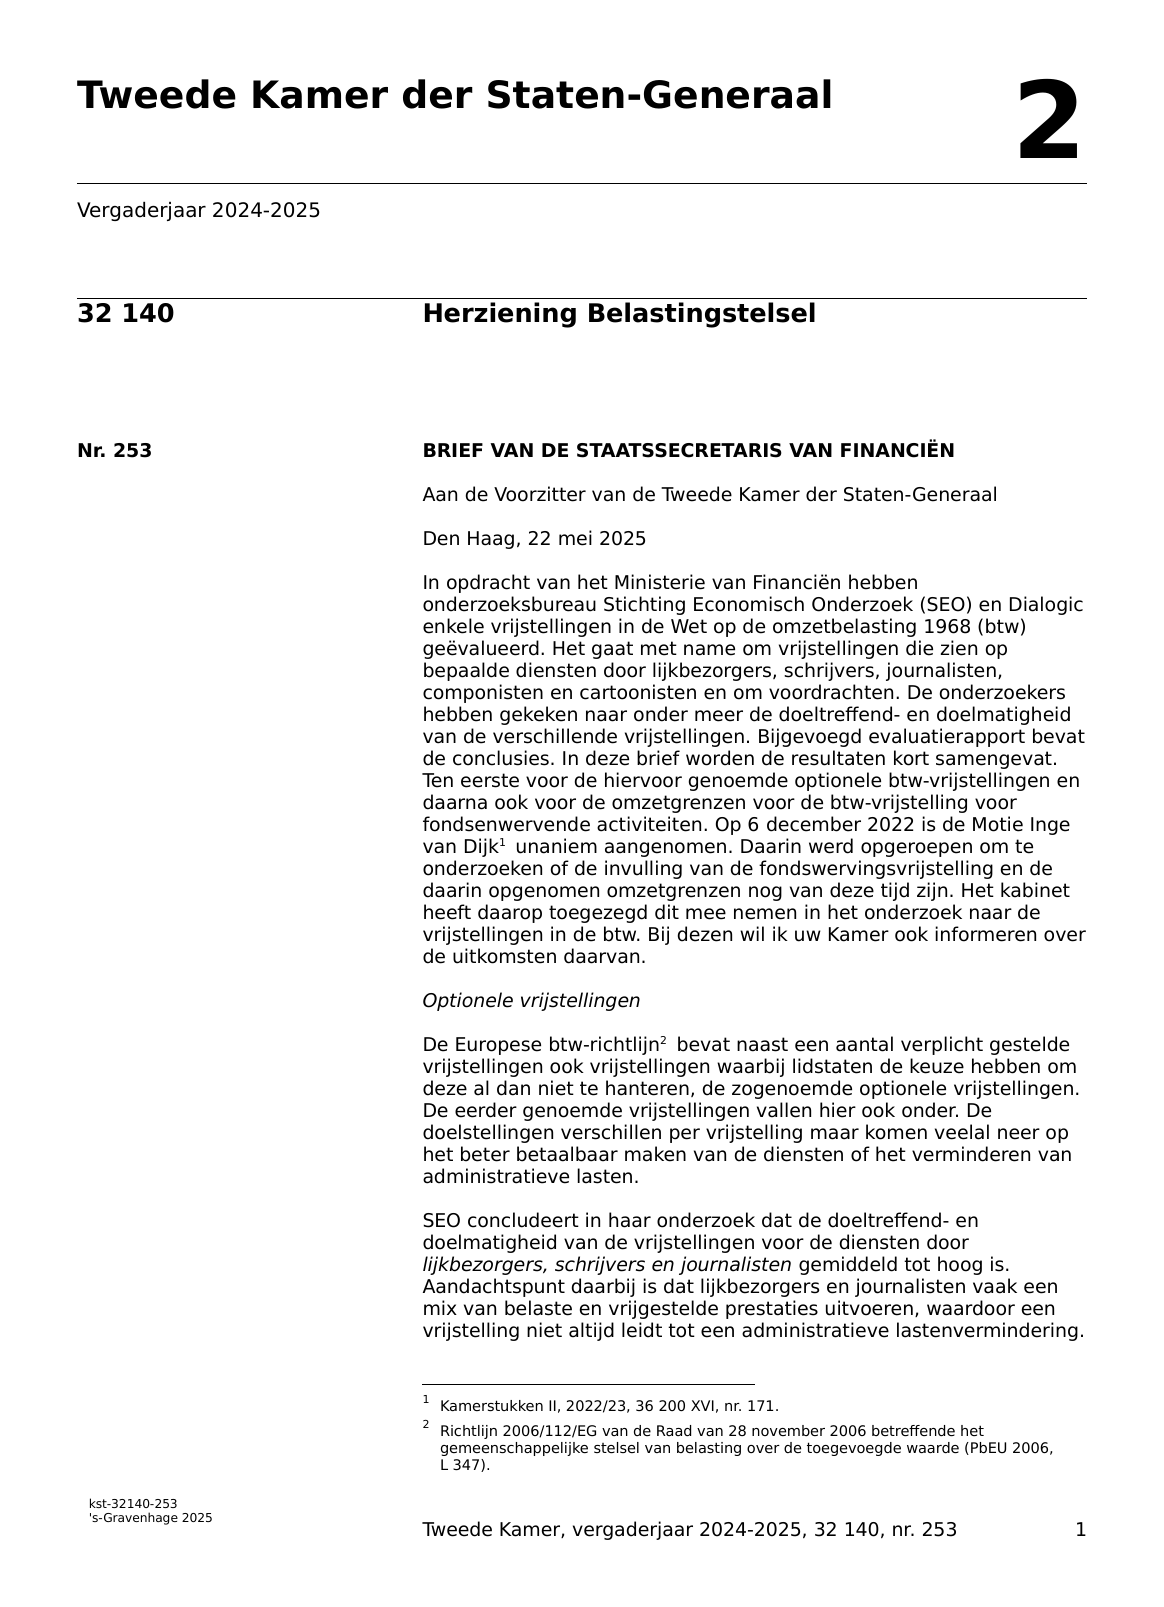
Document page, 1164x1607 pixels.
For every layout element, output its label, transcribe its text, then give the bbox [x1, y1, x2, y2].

text In opdracht van het Ministerie van Financiën hebben onderzoeksbureau Stichting Economisch Onderzoek (SEO) en Dialogic enkele vrijstellingen in de Wet op de omzetbelasting 1968 (btw) geëvalueerd. Het gaat met name om vrijstellingen die zien op bepaalde diensten door lijkbezorgers, schrijvers, journalisten, componisten en cartoonisten en om voordrachten. De onderzoekers hebben gekeken naar onder meer de doeltreffend- en doelmatigheid van de verschillende vrijstellingen. Bijgevoegd evaluatierapport bevat de conclusies. In deze brief worden de resultaten kort samengevat. Ten eerste voor de hiervoor genoemde optionele btw-vrijstellingen en daarna ook voor de omzetgrenzen voor de btw-vrijstelling voor fondsenwervende activiteiten. Op 6 december 2022 is de Motie Inge van Dijk unaniem aangenomen. Daarin werd opgeroepen om te onderzoeken of de invulling van de fondswervingsvrijstelling en de daarin opgenomen omzetgrenzen nog van deze tijd zijn. Het kabinet heeft daarop toegezegd dit mee nemen in het onderzoek naar de vrijstellingen in de btw. Bij dezen wil ik uw Kamer ook informeren over de uitkomsten daarvan. [422, 572, 1087, 968]
table_header Tweede Kamer der Staten-Generaal [77, 59, 886, 183]
text 's-Gravenhage 2025 [88, 1511, 323, 1525]
subtitle Nr. 253 BRIEF VAN DE STAATSSECRETARIS VAN FINANCIËN [77, 440, 1087, 462]
text De Europese btw-richtlijn bevat naast een aantal verplicht gestelde vrijstellingen ook vrijstellingen waarbij lidstaten de keuze hebben om deze al dan niet te hanteren, de zogenoemde optionele vrijstellingen. De eerder genoemde vrijstellingen vallen hier ook onder. De doelstellingen verschillen per vrijstelling maar komen veelal neer op het beter betaalbaar maken van de diensten of het verminderen van administratieve lasten. [422, 1034, 1087, 1188]
text Kamerstukken II, 2022/23, 36 200 XVI, nr. 171. [422, 1393, 1087, 1416]
table_header 2 [886, 59, 1087, 183]
text Aan de Voorzitter van de Tweede Kamer der Staten-Generaal [422, 484, 1087, 506]
subtitle Optionele vrijstellingen [422, 990, 1087, 1012]
subtitle 32 140 Herziening Belastingstelsel [77, 299, 1087, 329]
table_cell Vergaderjaar 2024-2025 [77, 184, 1087, 298]
text Richtlijn 2006/112/EG van de Raad van 28 november 2006 betreffende het gemeenschappelijke stelsel van belasting over de toegevoegde waarde (PbEU 2006, L 347). [422, 1418, 1087, 1474]
text SEO concludeert in haar onderzoek dat de doeltreffend- en doelmatigheid van de vrijstellingen voor de diensten door lijkbezorgers, schrijvers en journalisten gemiddeld tot hoog is. Aandachtspunt daarbij is dat lijkbezorgers en journalisten vaak een mix van belaste en vrijgestelde prestaties uitvoeren, waardoor een vrijstelling niet altijd leidt tot een administratieve lastenvermindering. [422, 1210, 1087, 1342]
text kst-32140-253 [88, 1497, 323, 1511]
text Den Haag, 22 mei 2025 [422, 528, 1087, 550]
